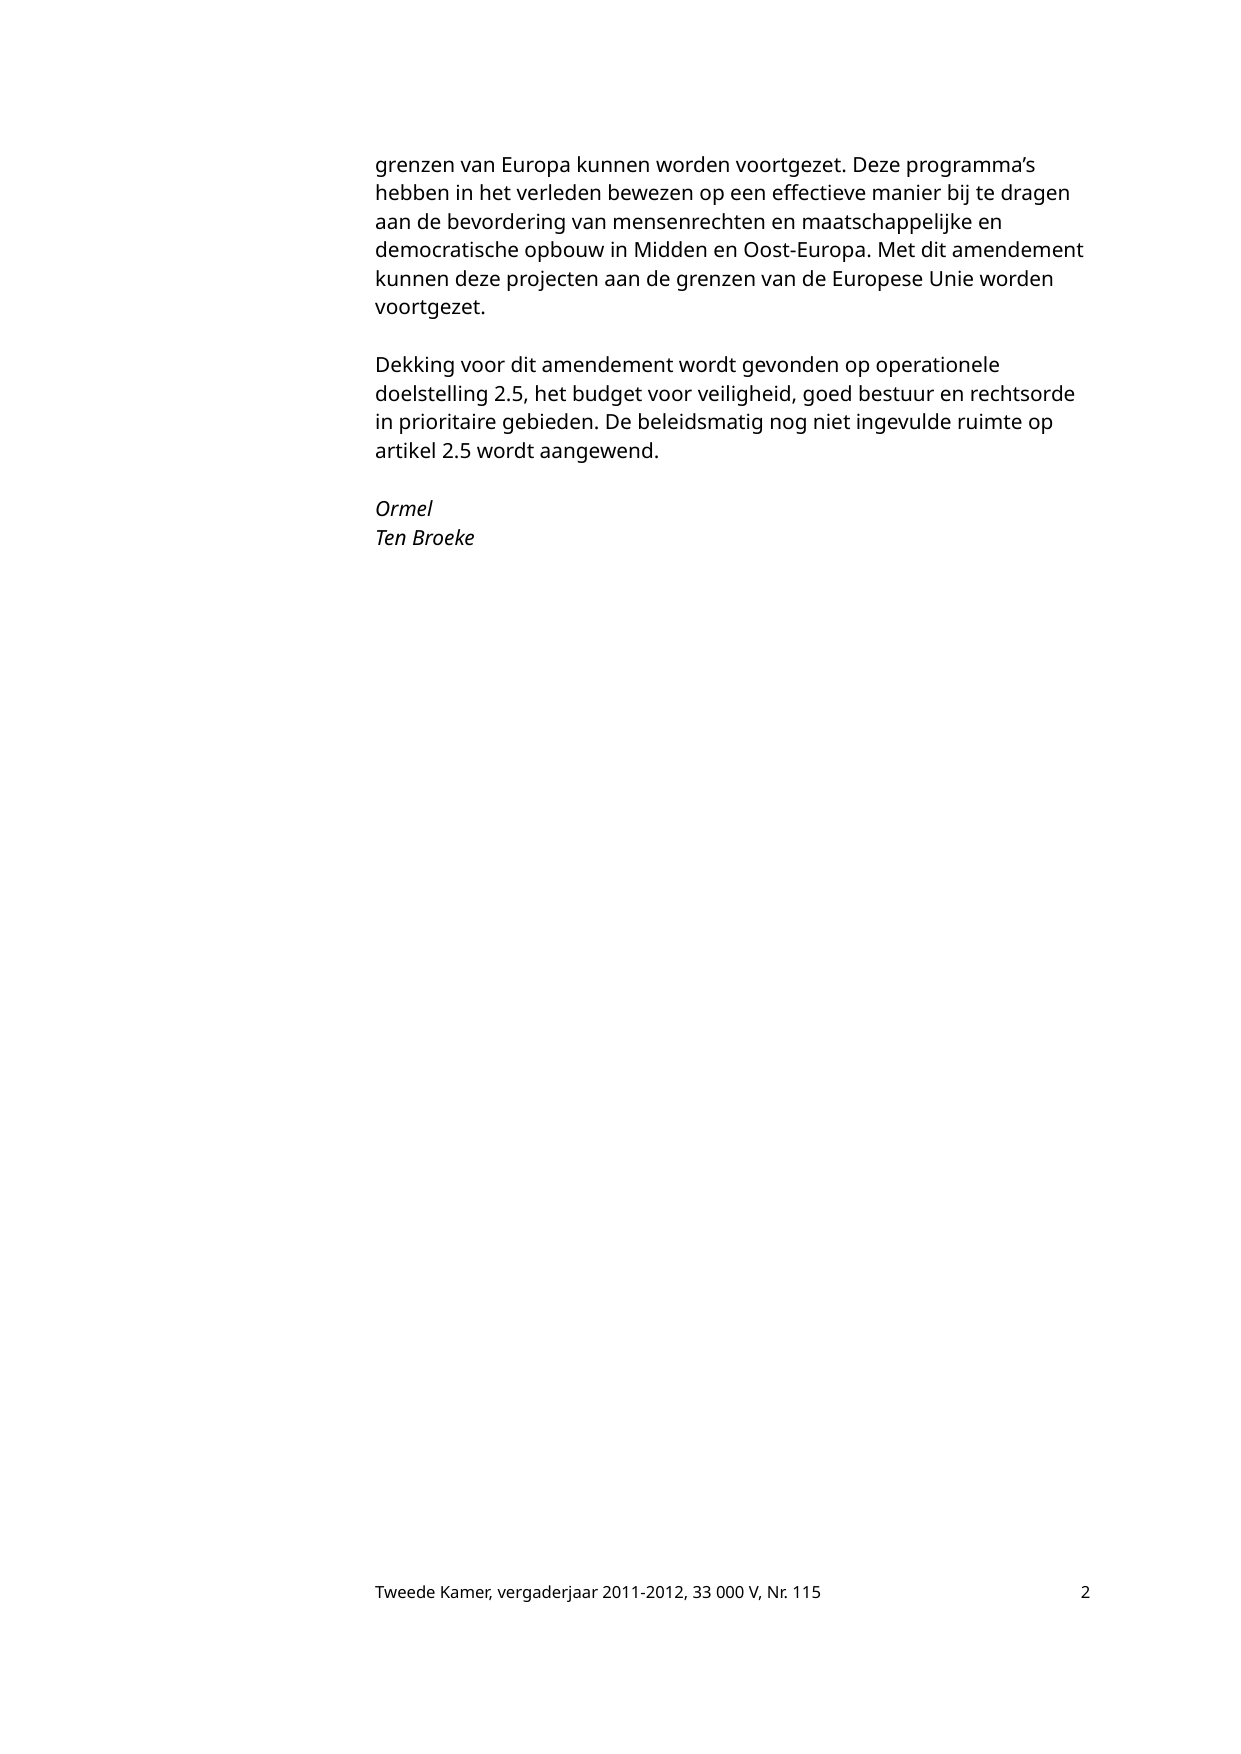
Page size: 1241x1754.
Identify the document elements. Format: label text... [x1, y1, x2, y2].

text Ormel [375, 494, 1090, 523]
text grenzen van Europa kunnen worden voortgezet. Deze programma’s hebben in het verleden bewezen op een effectieve manier bij te dragen aan de bevordering van mensenrechten en maatschappelijke en democratische opbouw in Midden en Oost-Europa. Met dit amendement kunnen deze projecten aan de grenzen van de Europese Unie worden voortgezet. [375, 150, 1090, 321]
text Ten Broeke [375, 523, 1090, 551]
text Dekking voor dit amendement wordt gevonden op operationele doelstelling 2.5, het budget voor veiligheid, goed bestuur en rechtsorde in prioritaire gebieden. De beleidsmatig nog niet ingevulde ruimte op artikel 2.5 wordt aangewend. [375, 351, 1090, 464]
